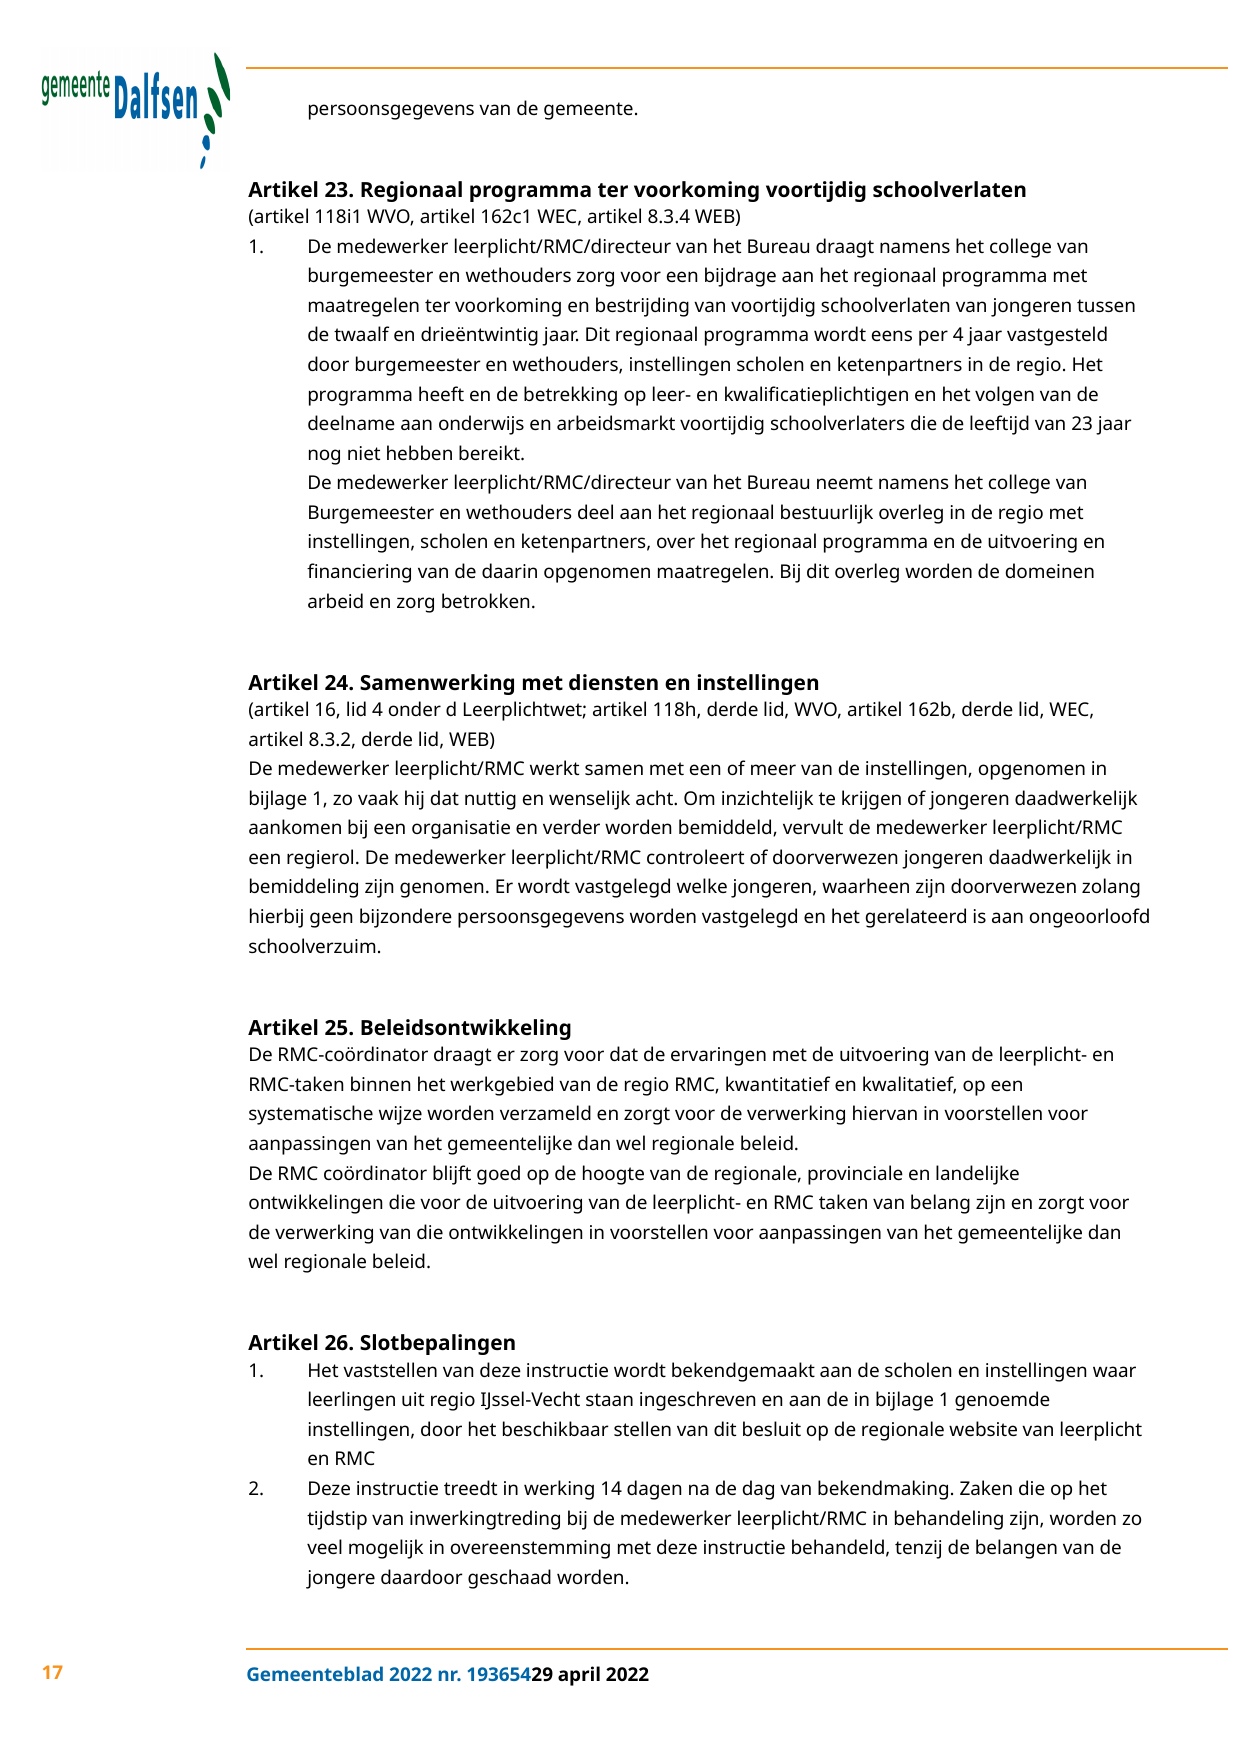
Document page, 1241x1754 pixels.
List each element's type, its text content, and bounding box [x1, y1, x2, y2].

text De medewerker leerplicht/RMC werkt samen met een of meer van de instellingen, opgenomen in bijlage 1, zo vaak hij dat nuttig en wenselijk acht. Om inzichtelijk te krijgen of jongeren daadwerkelijk aankomen bij een organisatie en verder worden bemiddeld, vervult de medewerker leerplicht/RMC een regierol. De medewerker leerplicht/RMC controleert of doorverwezen jongeren daadwerkelijk in bemiddeling zijn genomen. Er wordt vastgelegd welke jongeren, waarheen zijn doorverwezen zolang hierbij geen bijzondere persoonsgegevens worden vastgelegd en het gerelateerd is aan ongeoorloofd schoolverzuim. [248, 755, 1152, 959]
text Artikel 26. Slotbepalingen [248, 1328, 1152, 1357]
text Artikel 24. Samenwerking met diensten en instellingen [248, 668, 1152, 696]
picture [41, 47, 231, 172]
text (artikel 16, lid 4 onder d Leerplichtwet; artikel 118h, derde lid, WVO, artikel 162b, derde lid, WEC, artikel 8.3.2, derde lid, WEB) [248, 696, 1152, 752]
list persoonsgegevens van de gemeente. [248, 95, 1152, 121]
list De medewerker leerplicht/RMC/directeur van het Bureau draagt namens het college van burgemeester en wethouders zorg voor een bijdrage aan het regionaal programma met maatregelen ter voorkoming en bestrijding van voortijdig schoolverlaten van jongeren tussen de twaalf en drieëntwintig jaar. Dit regionaal programma wordt eens per 4 jaar vastgesteld door burgemeester en wethouders, instellingen scholen en ketenpartners in de regio. Het programma heeft en de betrekking op leer- en kwalificatieplichtigen en het volgen van de deelname aan onderwijs en arbeidsmarkt voortijdig schoolverlaters die de leeftijd van 23 jaar nog niet hebben bereikt. [248, 233, 1152, 466]
list Het vaststellen van deze instructie wordt bekendgemaakt aan de scholen en instellingen waar leerlingen uit regio IJssel-Vecht staan ingeschreven en aan de in bijlage 1 genoemde instellingen, door het beschikbaar stellen van dit besluit op de regionale website van leerplicht en RMC [248, 1357, 1152, 1471]
text De RMC-coördinator draagt er zorg voor dat de ervaringen met de uitvoering van de leerplicht- en RMC-taken binnen het werkgebied van de regio RMC, kwantitatief en kwalitatief, op een systematische wijze worden verzameld en zorgt voor de verwerking hiervan in voorstellen voor aanpassingen van het gemeentelijke dan wel regionale beleid. [248, 1041, 1152, 1156]
text Artikel 23. Regionaal programma ter voorkoming voortijdig schoolverlaten [248, 175, 1152, 203]
text Artikel 25. Beleidsontwikkeling [248, 1013, 1152, 1041]
text De RMC coördinator blijft goed op de hoogte van de regionale, provinciale en landelijke ontwikkelingen die voor de uitvoering van de leerplicht- en RMC taken van belang zijn en zorgt voor de verwerking van die ontwikkelingen in voorstellen voor aanpassingen van het gemeentelijke dan wel regionale beleid. [248, 1160, 1152, 1274]
list Deze instructie treedt in werking 14 dagen na de dag van bekendmaking. Zaken die op het tijdstip van inwerkingtreding bij de medewerker leerplicht/RMC in behandeling zijn, worden zo veel mogelijk in overeenstemming met deze instructie behandeld, tenzij de belangen van de jongere daardoor geschaad worden. [248, 1475, 1152, 1590]
text (artikel 118i1 WVO, artikel 162c1 WEC, artikel 8.3.4 WEB) [248, 203, 1152, 229]
list De medewerker leerplicht/RMC/directeur van het Bureau neemt namens het college van Burgemeester en wethouders deel aan het regionaal bestuurlijk overleg in de regio met instellingen, scholen en ketenpartners, over het regionaal programma en de uitvoering en financiering van de daarin opgenomen maatregelen. Bij dit overleg worden de domeinen arbeid en zorg betrokken. [248, 469, 1152, 613]
